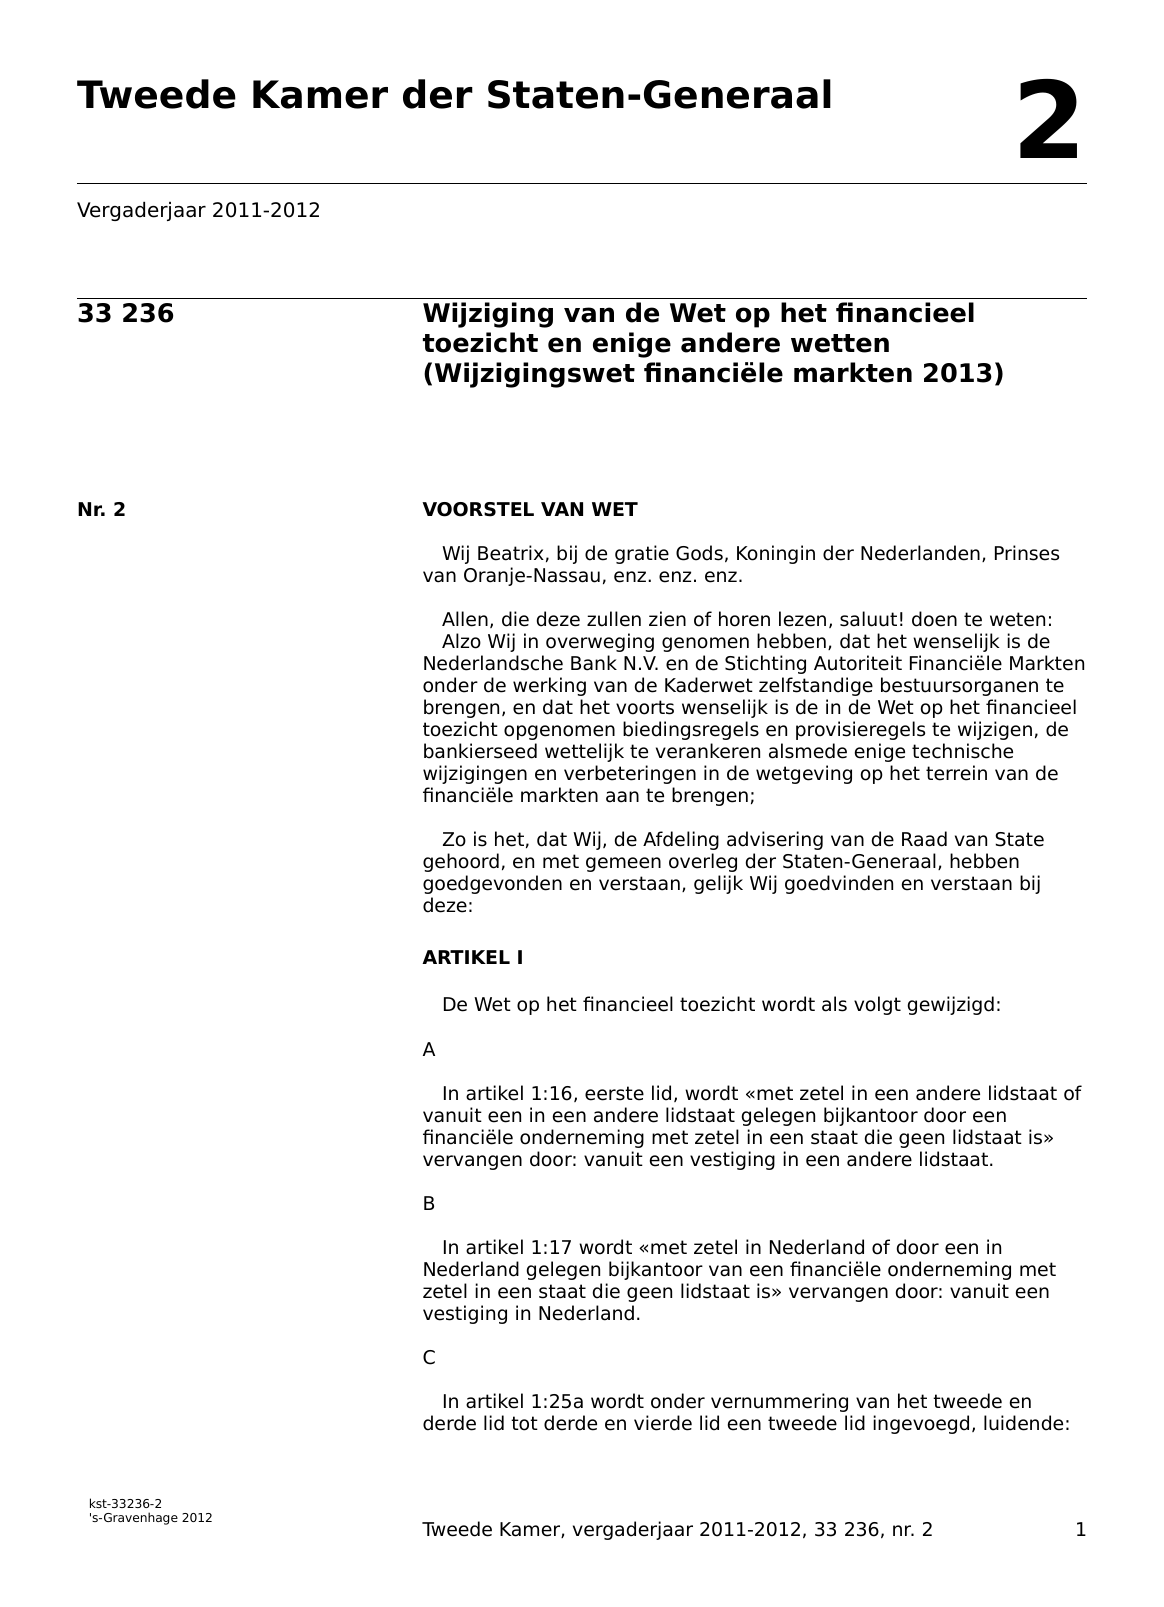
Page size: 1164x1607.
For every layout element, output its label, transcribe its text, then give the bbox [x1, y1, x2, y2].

subtitle ARTIKEL I [422, 947, 1087, 969]
text In artikel 1:16, eerste lid, wordt «met zetel in een andere lidstaat of vanuit een in een andere lidstaat gelegen bijkantoor door een financiële onderneming met zetel in een staat die geen lidstaat is» vervangen door: vanuit een vestiging in een andere lidstaat. [422, 1083, 1087, 1171]
text In artikel 1:17 wordt «met zetel in Nederland of door een in Nederland gelegen bijkantoor van een financiële onderneming met zetel in een staat die geen lidstaat is» vervangen door: vanuit een vestiging in Nederland. [422, 1237, 1087, 1325]
text 's-Gravenhage 2012 [88, 1511, 323, 1525]
text In artikel 1:25a wordt onder vernummering van het tweede en derde lid tot derde en vierde lid een tweede lid ingevoegd, luidende: [422, 1391, 1087, 1435]
table_header 2 [886, 59, 1087, 183]
text Zo is het, dat Wij, de Afdeling advisering van de Raad van State gehoord, en met gemeen overleg der Staten-Generaal, hebben goedgevonden en verstaan, gelijk Wij goedvinden en verstaan bij deze: [422, 829, 1087, 917]
text B [422, 1193, 1087, 1215]
table_cell Vergaderjaar 2011-2012 [77, 184, 1087, 298]
text Alzo Wij in overweging genomen hebben, dat het wenselijk is de Nederlandsche Bank N.V. en de Stichting Autoriteit Financiële Markten onder de werking van de Kaderwet zelfstandige bestuursorganen te brengen, en dat het voorts wenselijk is de in de Wet op het financieel toezicht opgenomen biedingsregels en provisieregels te wijzigen, de bankierseed wettelijk te verankeren alsmede enige technische wijzigingen en verbeteringen in de wetgeving op het terrein van de financiële markten aan te brengen; [422, 631, 1087, 807]
text C [422, 1347, 1087, 1369]
text A [422, 1038, 1087, 1060]
table_header Tweede Kamer der Staten-Generaal [77, 59, 886, 183]
text kst-33236-2 [88, 1497, 323, 1511]
text Allen, die deze zullen zien of horen lezen, saluut! doen te weten: [422, 609, 1087, 631]
text Wij Beatrix, bij de gratie Gods, Koningin der Nederlanden, Prinses van Oranje-Nassau, enz. enz. enz. [422, 543, 1087, 587]
subtitle 33 236 Wijziging van de Wet op het financieel toezicht en enige andere wetten (Wijzigingswet financiële markten 2013) [77, 299, 1087, 388]
text De Wet op het financieel toezicht wordt als volgt gewijzigd: [422, 994, 1087, 1016]
subtitle Nr. 2 VOORSTEL VAN WET [77, 499, 1087, 521]
